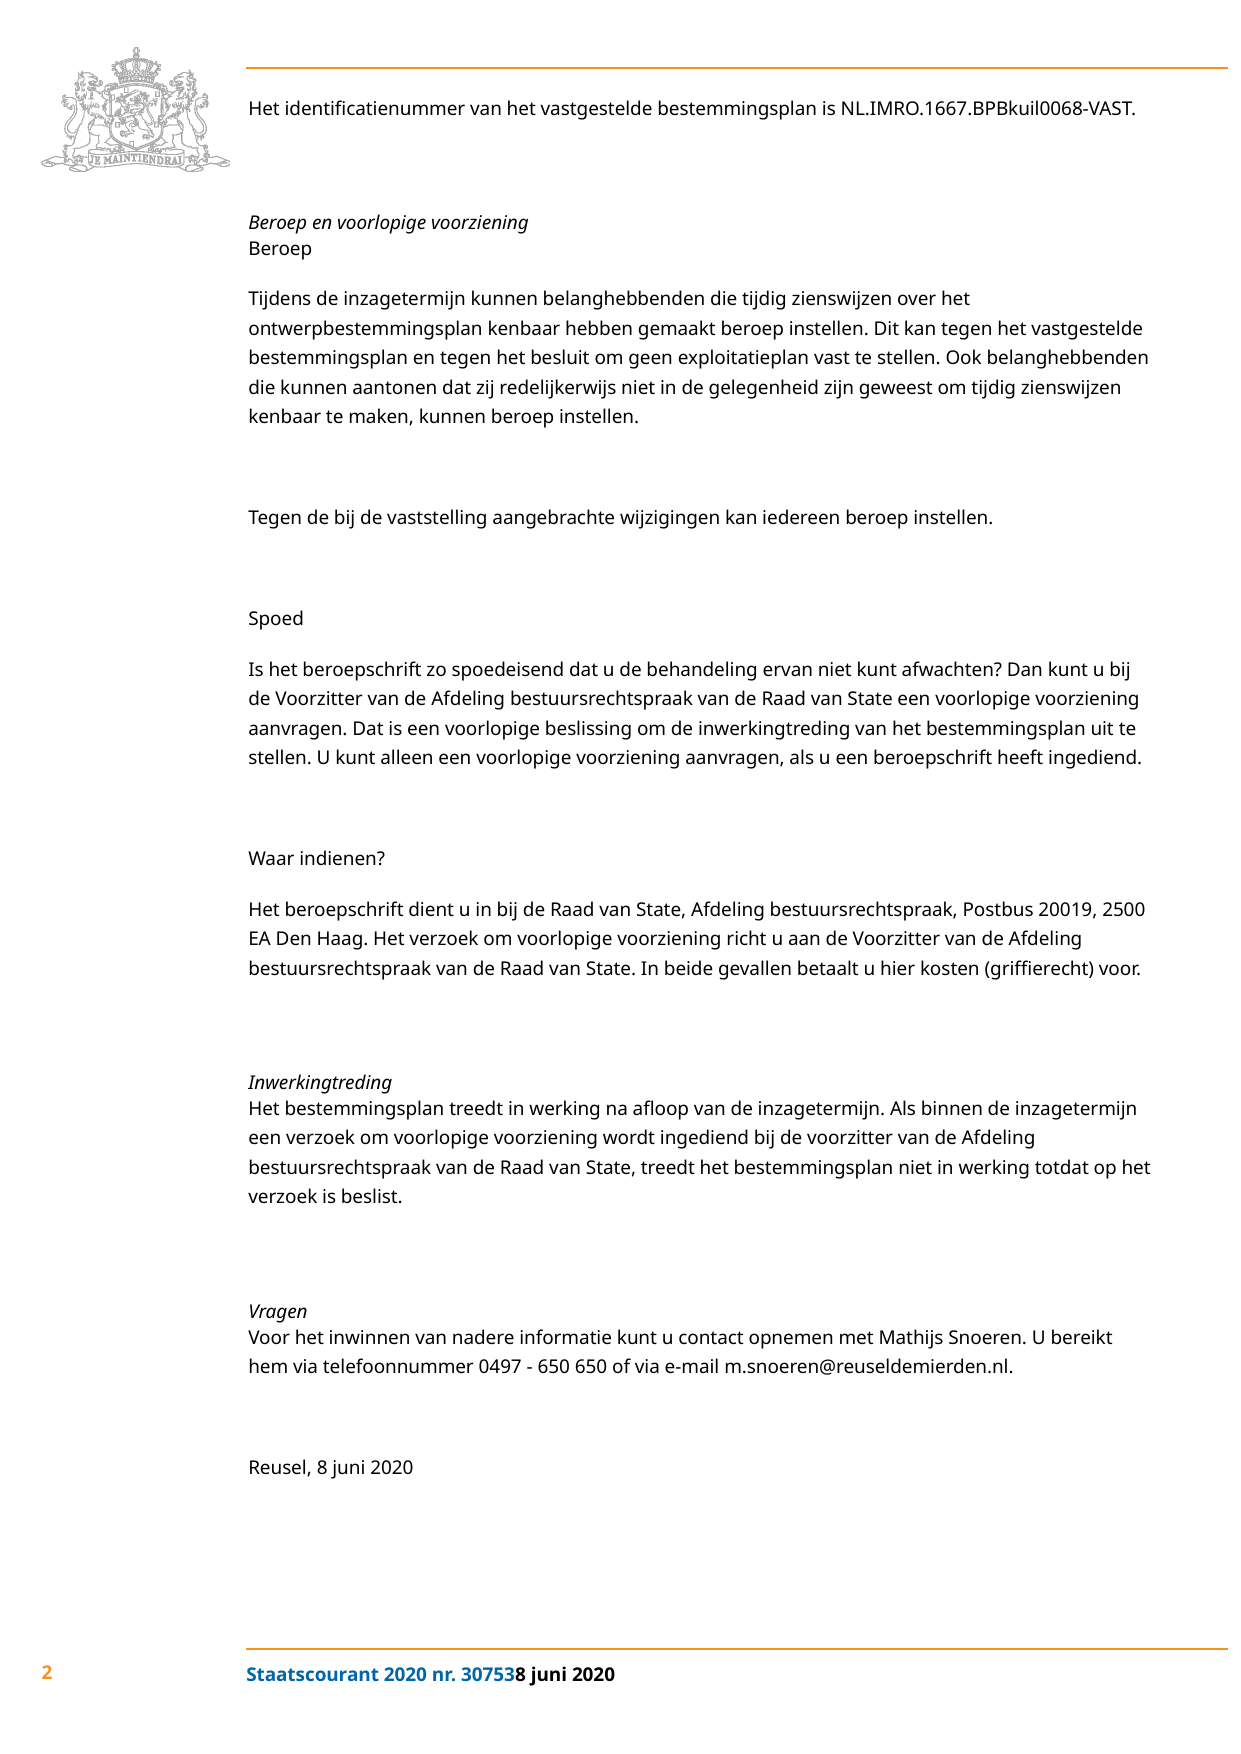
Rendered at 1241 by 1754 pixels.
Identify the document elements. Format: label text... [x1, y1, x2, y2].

text Spoed [248, 605, 1152, 631]
text Is het beroepschrift zo spoedeisend dat u de behandeling ervan niet kunt afwachten? Dan kunt u bij de Voorzitter van de Afdeling bestuursrechtspraak van de Raad van State een voorlopige voorziening aanvragen. Dat is een voorlopige beslissing om de inwerkingtreding van het bestemmingsplan uit te stellen. U kunt alleen een voorlopige voorziening aanvragen, als u een beroepschrift heeft ingediend. [248, 656, 1152, 770]
text Vragen [248, 1298, 1152, 1324]
text Voor het inwinnen van nadere informatie kunt u contact opnemen met Mathijs Snoeren. U bereikt hem via telefoonnummer 0497 - 650 650 of via e-mail m.snoeren@reuseldemierden.nl. [248, 1324, 1152, 1379]
text Het beroepschrift dient u in bij de Raad van State, Afdeling bestuursrechtspraak, Postbus 20019, 2500 EA Den Haag. Het verzoek om voorlopige voorziening richt u aan de Voorzitter van de Afdeling bestuursrechtspraak van de Raad van State. In beide gevallen betaalt u hier kosten (griffierecht) voor. [248, 896, 1152, 981]
text Inwerkingtreding [248, 1069, 1152, 1095]
text Beroep en voorlopige voorziening [248, 209, 1152, 235]
picture [41, 47, 231, 172]
text Beroep [248, 235, 1152, 261]
text Het identificatienummer van het vastgestelde bestemmingsplan is NL.IMRO.1667.BPBkuil0068-VAST. [248, 95, 1152, 121]
text Tijdens de inzagetermijn kunnen belanghebbenden die tijdig zienswijzen over het ontwerpbestemmingsplan kenbaar hebben gemaakt beroep instellen. Dit kan tegen het vastgestelde bestemmingsplan en tegen het besluit om geen exploitatieplan vast te stellen. Ook belanghebbenden die kunnen aantonen dat zij redelijkerwijs niet in de gelegenheid zijn geweest om tijdig zienswijzen kenbaar te maken, kunnen beroep instellen. [248, 285, 1152, 429]
text Reusel, 8 juni 2020 [248, 1454, 1152, 1480]
text Het bestemmingsplan treedt in werking na afloop van de inzagetermijn. Als binnen de inzagetermijn een verzoek om voorlopige voorziening wordt ingediend bij de voorzitter van de Afdeling bestuursrechtspraak van de Raad van State, treedt het bestemmingsplan niet in werking totdat op het verzoek is beslist. [248, 1095, 1152, 1209]
text Waar indienen? [248, 845, 1152, 871]
text Tegen de bij de vaststelling aangebrachte wijzigingen kan iedereen beroep instellen. [248, 504, 1152, 530]
